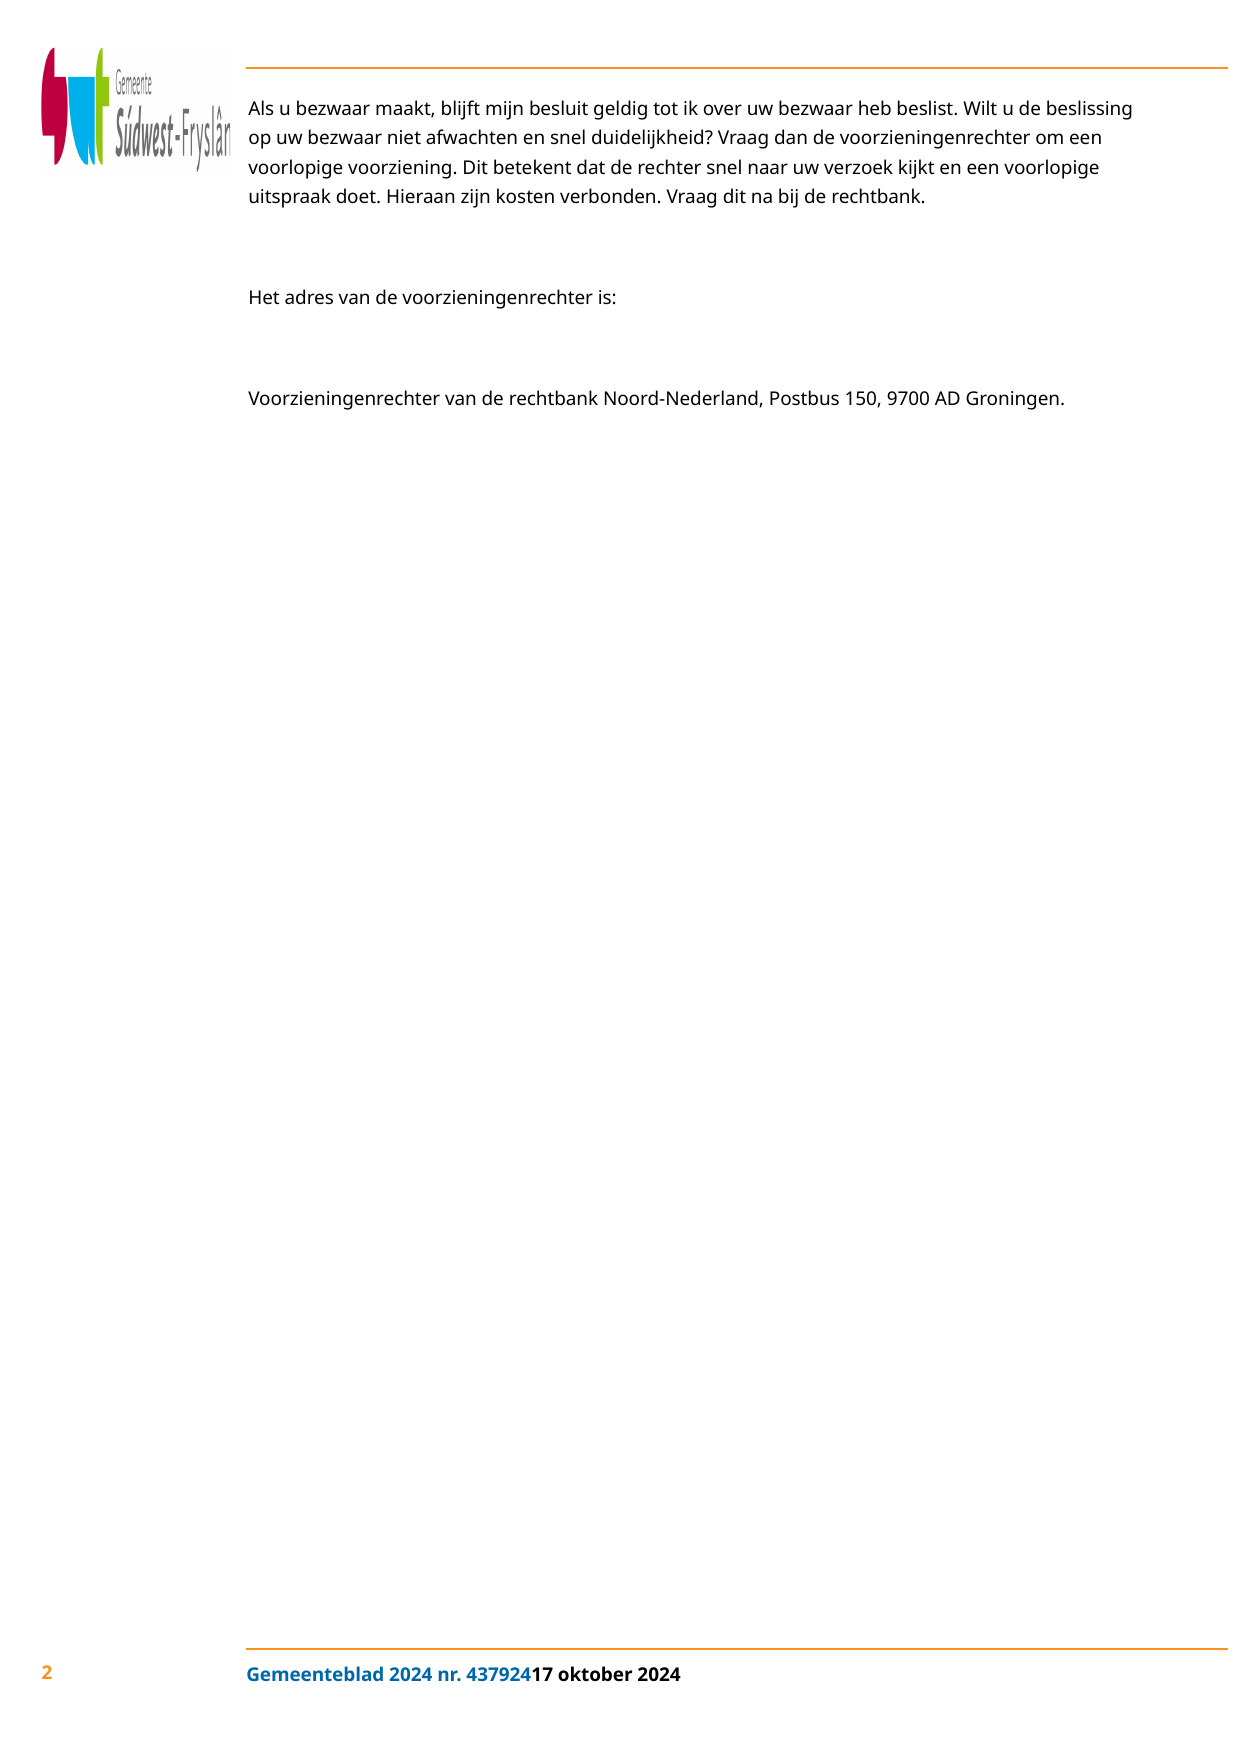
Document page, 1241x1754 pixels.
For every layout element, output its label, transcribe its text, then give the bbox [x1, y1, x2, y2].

text Als u bezwaar maakt, blijft mijn besluit geldig tot ik over uw bezwaar heb beslist. Wilt u de beslissing op uw bezwaar niet afwachten en snel duidelijkheid? Vraag dan de voorzieningenrechter om een voorlopige voorziening. Dit betekent dat de rechter snel naar uw verzoek kijkt en een voorlopige uitspraak doet. Hieraan zijn kosten verbonden. Vraag dit na bij de rechtbank. [248, 95, 1152, 209]
picture [41, 47, 231, 172]
text Voorzieningenrechter van de rechtbank Noord-Nederland, Postbus 150, 9700 AD Groningen. [248, 385, 1152, 411]
text Het adres van de voorzieningenrechter is: [248, 284, 1152, 310]
